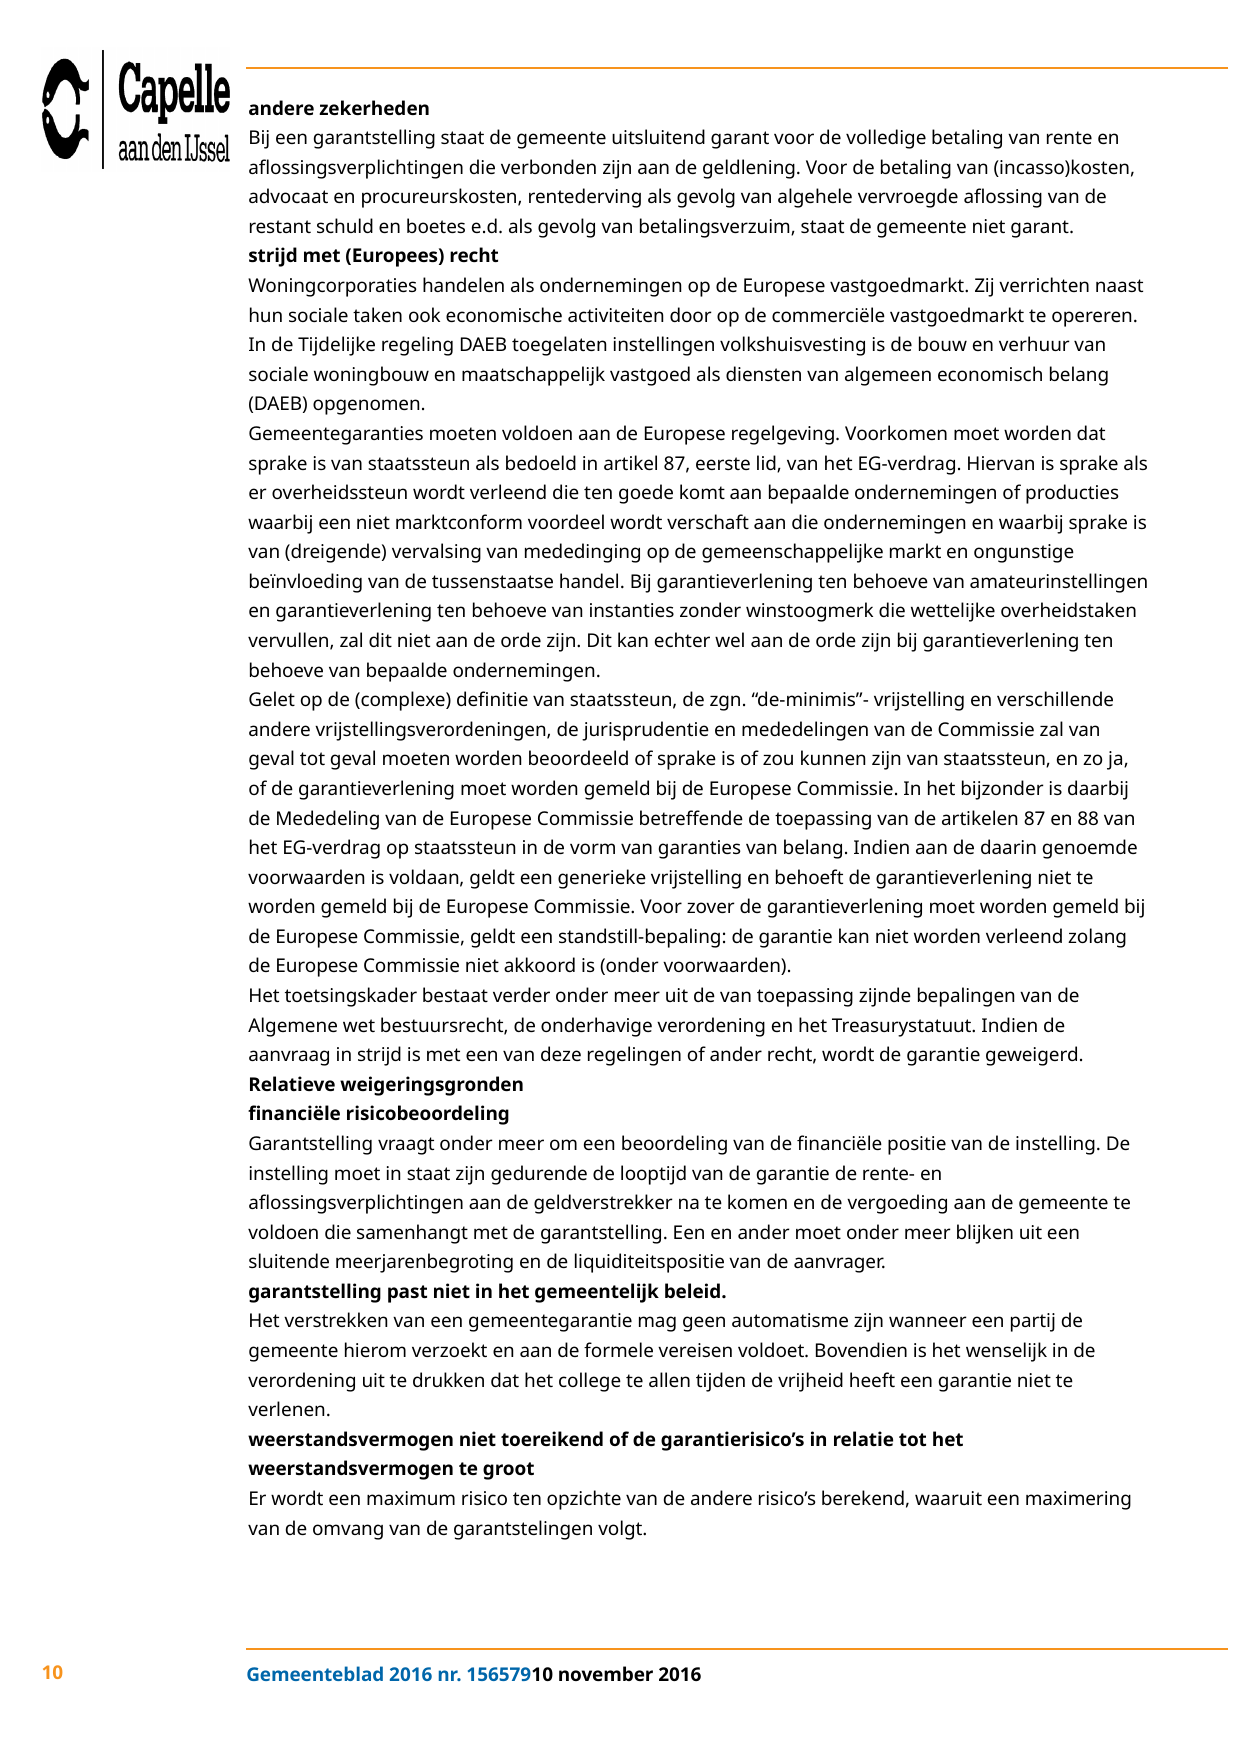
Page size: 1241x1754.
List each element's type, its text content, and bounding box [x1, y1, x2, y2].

text weerstandsvermogen niet toereikend of de garantierisico’s in relatie tot het weerstandsvermogen te groot [248, 1426, 1152, 1481]
text Gelet op de (complexe) definitie van staatssteun, de zgn. “de-minimis”- vrijstelling en verschillende andere vrijstellingsverordeningen, de jurisprudentie en mededelingen van de Commissie zal van geval tot geval moeten worden beoordeeld of sprake is of zou kunnen zijn van staatssteun, en zo ja, of de garantieverlening moet worden gemeld bij de Europese Commissie. In het bijzonder is daarbij de Mededeling van de Europese Commissie betreffende de toepassing van de artikelen 87 en 88 van het EG-verdrag op staatssteun in de vorm van garanties van belang. Indien aan de daarin genoemde voorwaarden is voldaan, geldt een generieke vrijstelling en behoeft de garantieverlening niet te worden gemeld bij de Europese Commissie. Voor zover de garantieverlening moet worden gemeld bij de Europese Commissie, geldt een standstill-bepaling: de garantie kan niet worden verleend zolang de Europese Commissie niet akkoord is (onder voorwaarden). [248, 686, 1152, 978]
text Relatieve weigeringsgronden [248, 1071, 1152, 1097]
text Het verstrekken van een gemeentegarantie mag geen automatisme zijn wanneer een partij de gemeente hierom verzoekt en aan de formele vereisen voldoet. Bovendien is het wenselijk in de verordening uit te drukken dat het college te allen tijden de vrijheid heeft een garantie niet te verlenen. [248, 1308, 1152, 1422]
text Het toetsingskader bestaat verder onder meer uit de van toepassing zijnde bepalingen van de Algemene wet bestuursrecht, de onderhavige verordening en het Treasurystatuut. Indien de aanvraag in strijd is met een van deze regelingen of ander recht, wordt de garantie geweigerd. [248, 982, 1152, 1067]
text Bij een garantstelling staat de gemeente uitsluitend garant voor de volledige betaling van rente en aflossingsverplichtingen die verbonden zijn aan de geldlening. Voor de betaling van (incasso)kosten, advocaat en procureurskosten, rentederving als gevolg van algehele vervroegde aflossing van de restant schuld en boetes e.d. als gevolg van betalingsverzuim, staat de gemeente niet garant. [248, 124, 1152, 239]
text garantstelling past niet in het gemeentelijk beleid. [248, 1278, 1152, 1304]
text Er wordt een maximum risico ten opzichte van de andere risico’s berekend, waaruit een maximering van de omvang van de garantstelingen volgt. [248, 1485, 1152, 1541]
text andere zekerheden [248, 95, 1152, 121]
text strijd met (Europees) recht [248, 243, 1152, 268]
text Woningcorporaties handelen als ondernemingen op de Europese vastgoedmarkt. Zij verrichten naast hun sociale taken ook economische activiteiten door op de commerciële vastgoedmarkt te opereren. In de Tijdelijke regeling DAEB toegelaten instellingen volkshuisvesting is de bouw en verhuur van sociale woningbouw en maatschappelijk vastgoed als diensten van algemeen economisch belang (DAEB) opgenomen. [248, 272, 1152, 416]
text financiële risicobeoordeling [248, 1101, 1152, 1126]
picture [41, 47, 231, 172]
text Gemeentegaranties moeten voldoen aan de Europese regelgeving. Voorkomen moet worden dat sprake is van staatssteun als bedoeld in artikel 87, eerste lid, van het EG-verdrag. Hiervan is sprake als er overheidssteun wordt verleend die ten goede komt aan bepaalde ondernemingen of producties waarbij een niet marktconform voordeel wordt verschaft aan die ondernemingen en waarbij sprake is van (dreigende) vervalsing van mededinging op de gemeenschappelijke markt en ongunstige beïnvloeding van de tussenstaatse handel. Bij garantieverlening ten behoeve van amateurinstellingen en garantieverlening ten behoeve van instanties zonder winstoogmerk die wettelijke overheidstaken vervullen, zal dit niet aan de orde zijn. Dit kan echter wel aan de orde zijn bij garantieverlening ten behoeve van bepaalde ondernemingen. [248, 420, 1152, 683]
text Garantstelling vraagt onder meer om een beoordeling van de financiële positie van de instelling. De instelling moet in staat zijn gedurende de looptijd van de garantie de rente- en aflossingsverplichtingen aan de geldverstrekker na te komen en de vergoeding aan de gemeente te voldoen die samenhangt met de garantstelling. Een en ander moet onder meer blijken uit een sluitende meerjarenbegroting en de liquiditeitspositie van de aanvrager. [248, 1130, 1152, 1274]
